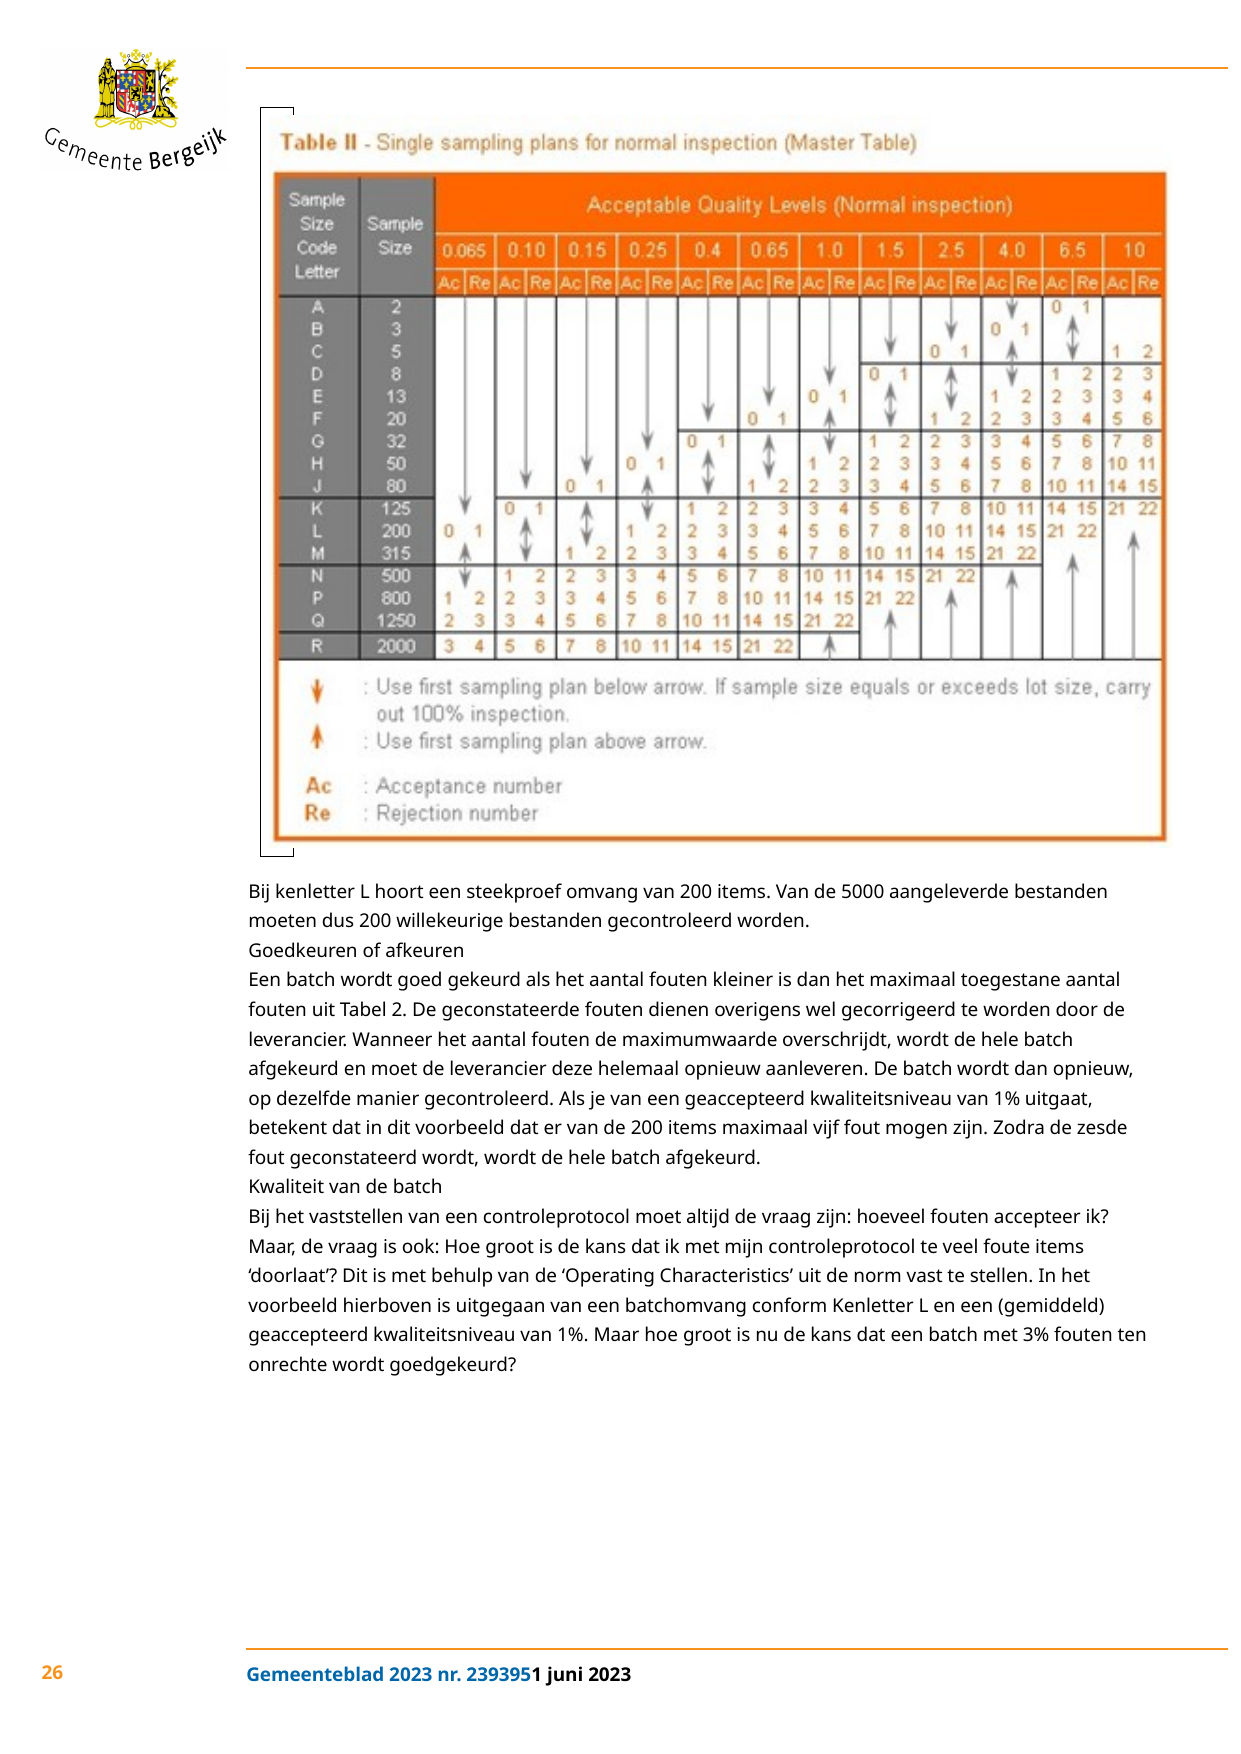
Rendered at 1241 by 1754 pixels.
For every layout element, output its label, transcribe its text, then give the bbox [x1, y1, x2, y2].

text Bij het vaststellen van een controleprotocol moet altijd de vraag zijn: hoeveel fouten accepteer ik? [248, 1203, 1152, 1229]
picture [41, 47, 231, 172]
text Goedkeuren of afkeuren [248, 937, 1152, 963]
text Kwaliteit van de batch [248, 1174, 1152, 1199]
text Maar, de vraag is ook: Hoe groot is de kans dat ik met mijn controleprotocol te veel foute items ‘doorlaat’? Dit is met behulp van de ‘Operating Characteristics’ uit de norm vast te stellen. In het voorbeeld hierboven is uitgegaan van een batchomvang conform Kenletter L en een (gemiddeld) geaccepteerd kwaliteitsniveau van 1%. Maar hoe groot is nu de kans dat een batch met 3% fouten ten onrechte wordt goedgekeurd? [248, 1233, 1152, 1377]
text Een batch wordt goed gekeurd als het aantal fouten kleiner is dan het maximaal toegestane aantal fouten uit Tabel 2. De geconstateerde fouten dienen overigens wel gecorrigeerd te worden door de leverancier. Wanneer het aantal fouten de maximumwaarde overschrijdt, wordt de hele batch afgekeurd en moet de leverancier deze helemaal opnieuw aanleveren. De batch wordt dan opnieuw, op dezelfde manier gecontroleerd. Als je van een geaccepteerd kwaliteitsniveau van 1% uitgaat, betekent dat in dit voorbeeld dat er van de 200 items maximaal vijf fout mogen zijn. Zodra de zesde fout geconstateerd wordt, wordt de hele batch afgekeurd. [248, 967, 1152, 1170]
text Bij kenletter L hoort een steekproef omvang van 200 items. Van de 5000 aangeleverde bestanden moeten dus 200 willekeurige bestanden gecontroleerd worden. [248, 878, 1152, 933]
picture [268, 115, 1173, 848]
